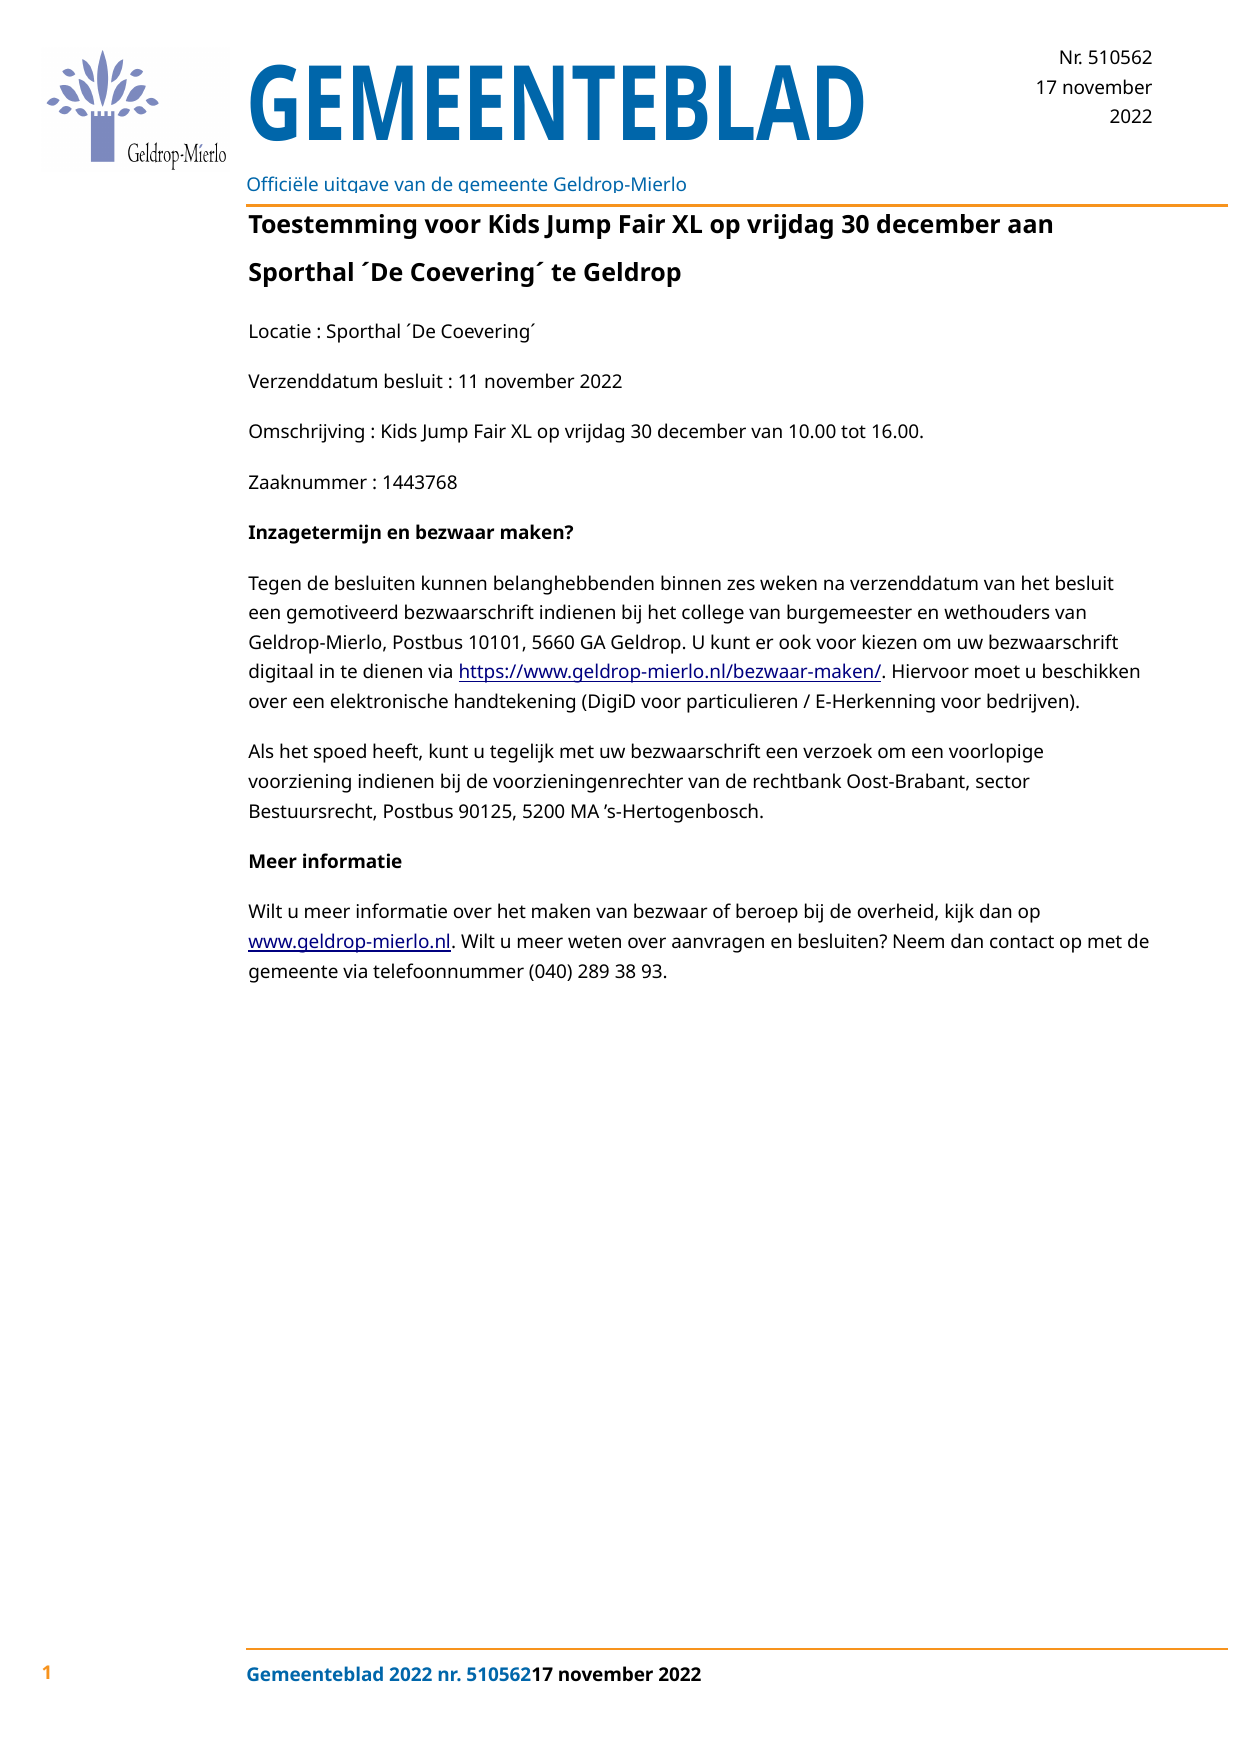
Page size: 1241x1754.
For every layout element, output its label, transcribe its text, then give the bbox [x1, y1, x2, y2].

text Locatie : Sporthal ´De Coevering´ [248, 318, 1152, 344]
text Wilt u meer informatie over het maken van bezwaar of beroep bij de overheid, kijk dan op www.geldrop-mierlo.nl. Wilt u meer weten over aanvragen en besluiten? Neem dan contact op met de gemeente via telefoonnummer (040) 289 38 93. [248, 899, 1152, 984]
text Zaaknummer : 1443768 [248, 469, 1152, 495]
text Inzagetermijn en bezwaar maken? [248, 519, 1152, 545]
text Toestemming voor Kids Jump Fair XL op vrijdag 30 december aan Sporthal ´De Coevering´ te Geldrop [248, 207, 1152, 288]
picture [41, 47, 231, 172]
text Omschrijving : Kids Jump Fair XL op vrijdag 30 december van 10.00 tot 16.00. [248, 419, 1152, 444]
text Tegen de besluiten kunnen belanghebbenden binnen zes weken na verzenddatum van het besluit een gemotiveerd bezwaarschrift indienen bij het college van burgemeester en wethouders van Geldrop-Mierlo, Postbus 10101, 5660 GA Geldrop. U kunt er ook voor kiezen om uw bezwaarschrift digitaal in te dienen via https://www.geldrop-mierlo.nl/bezwaar-maken/. Hiervoor moet u beschikken over een elektronische handtekening (DigiD voor particulieren / E-Herkenning voor bedrijven). [248, 570, 1152, 714]
text Meer informatie [248, 848, 1152, 874]
text Als het spoed heeft, kunt u tegelijk met uw bezwaarschrift een verzoek om een voorlopige voorziening indienen bij de voorzieningenrechter van de rechtbank Oost-Brabant, sector Bestuursrecht, Postbus 90125, 5200 MA ’s-Hertogenbosch. [248, 739, 1152, 824]
text Verzenddatum besluit : 11 november 2022 [248, 368, 1152, 394]
